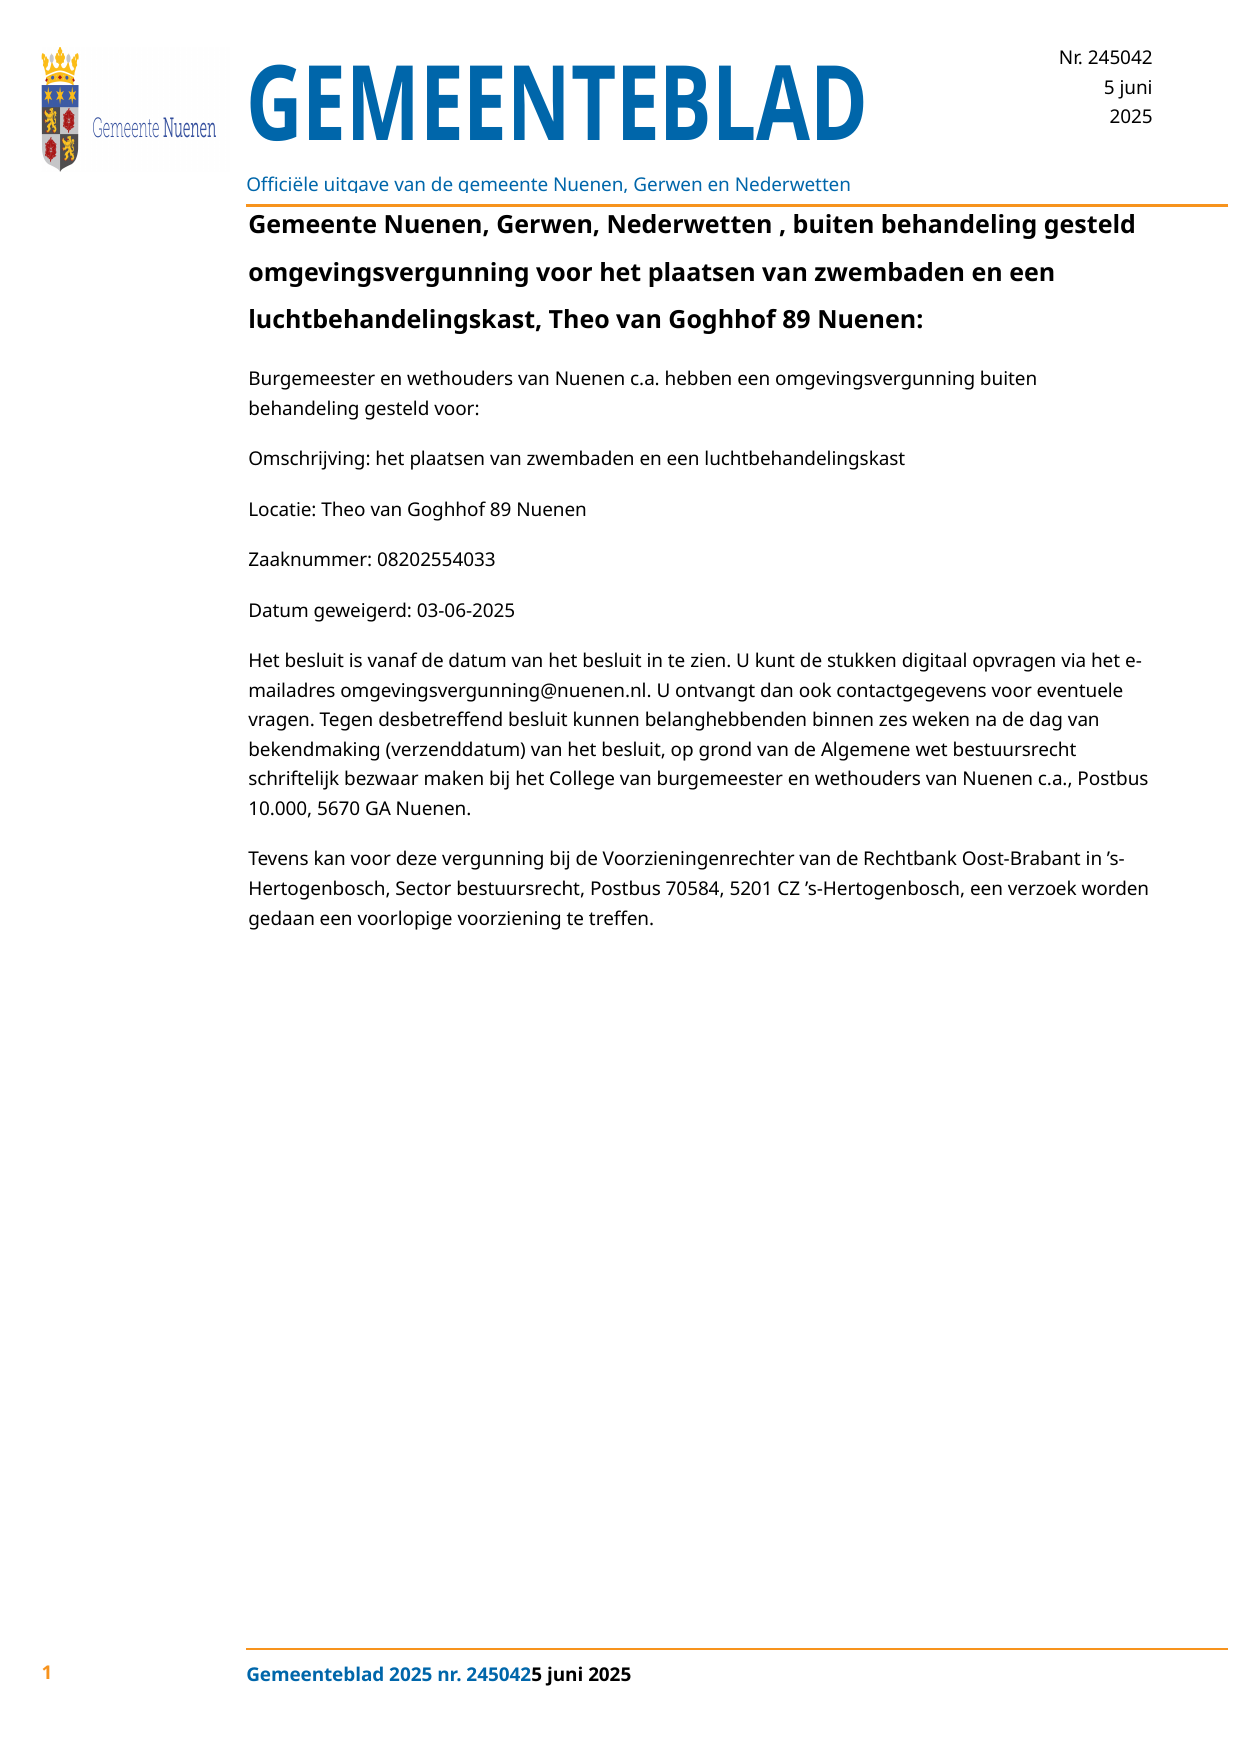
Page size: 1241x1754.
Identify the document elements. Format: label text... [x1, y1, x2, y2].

text Het besluit is vanaf de datum van het besluit in te zien. U kunt de stukken digitaal opvragen via het e-mailadres omgevingsvergunning@nuenen.nl. U ontvangt dan ook contactgegevens voor eventuele vragen. Tegen desbetreffend besluit kunnen belanghebbenden binnen zes weken na de dag van bekendmaking (verzenddatum) van het besluit, op grond van de Algemene wet bestuursrecht schriftelijk bezwaar maken bij het College van burgemeester en wethouders van Nuenen c.a., Postbus 10.000, 5670 GA Nuenen. [248, 647, 1152, 821]
picture [41, 47, 231, 172]
text Locatie: Theo van Goghhof 89 Nuenen [248, 496, 1152, 522]
text Burgemeester en wethouders van Nuenen c.a. hebben een omgevingsvergunning buiten behandeling gesteld voor: [248, 366, 1152, 421]
text Datum geweigerd: 03-06-2025 [248, 597, 1152, 622]
text Gemeente Nuenen, Gerwen, Nederwetten , buiten behandeling gesteld omgevingsvergunning voor het plaatsen van zwembaden en een luchtbehandelingskast, Theo van Goghhof 89 Nuenen: [248, 207, 1152, 336]
text Zaaknummer: 08202554033 [248, 546, 1152, 572]
text Tevens kan voor deze vergunning bij de Voorzieningenrechter van de Rechtbank Oost-Brabant in ’s-Hertogenbosch, Sector bestuursrecht, Postbus 70584, 5201 CZ ’s-Hertogenbosch, een verzoek worden gedaan een voorlopige voorziening te treffen. [248, 846, 1152, 930]
text Omschrijving: het plaatsen van zwembaden en een luchtbehandelingskast [248, 446, 1152, 471]
